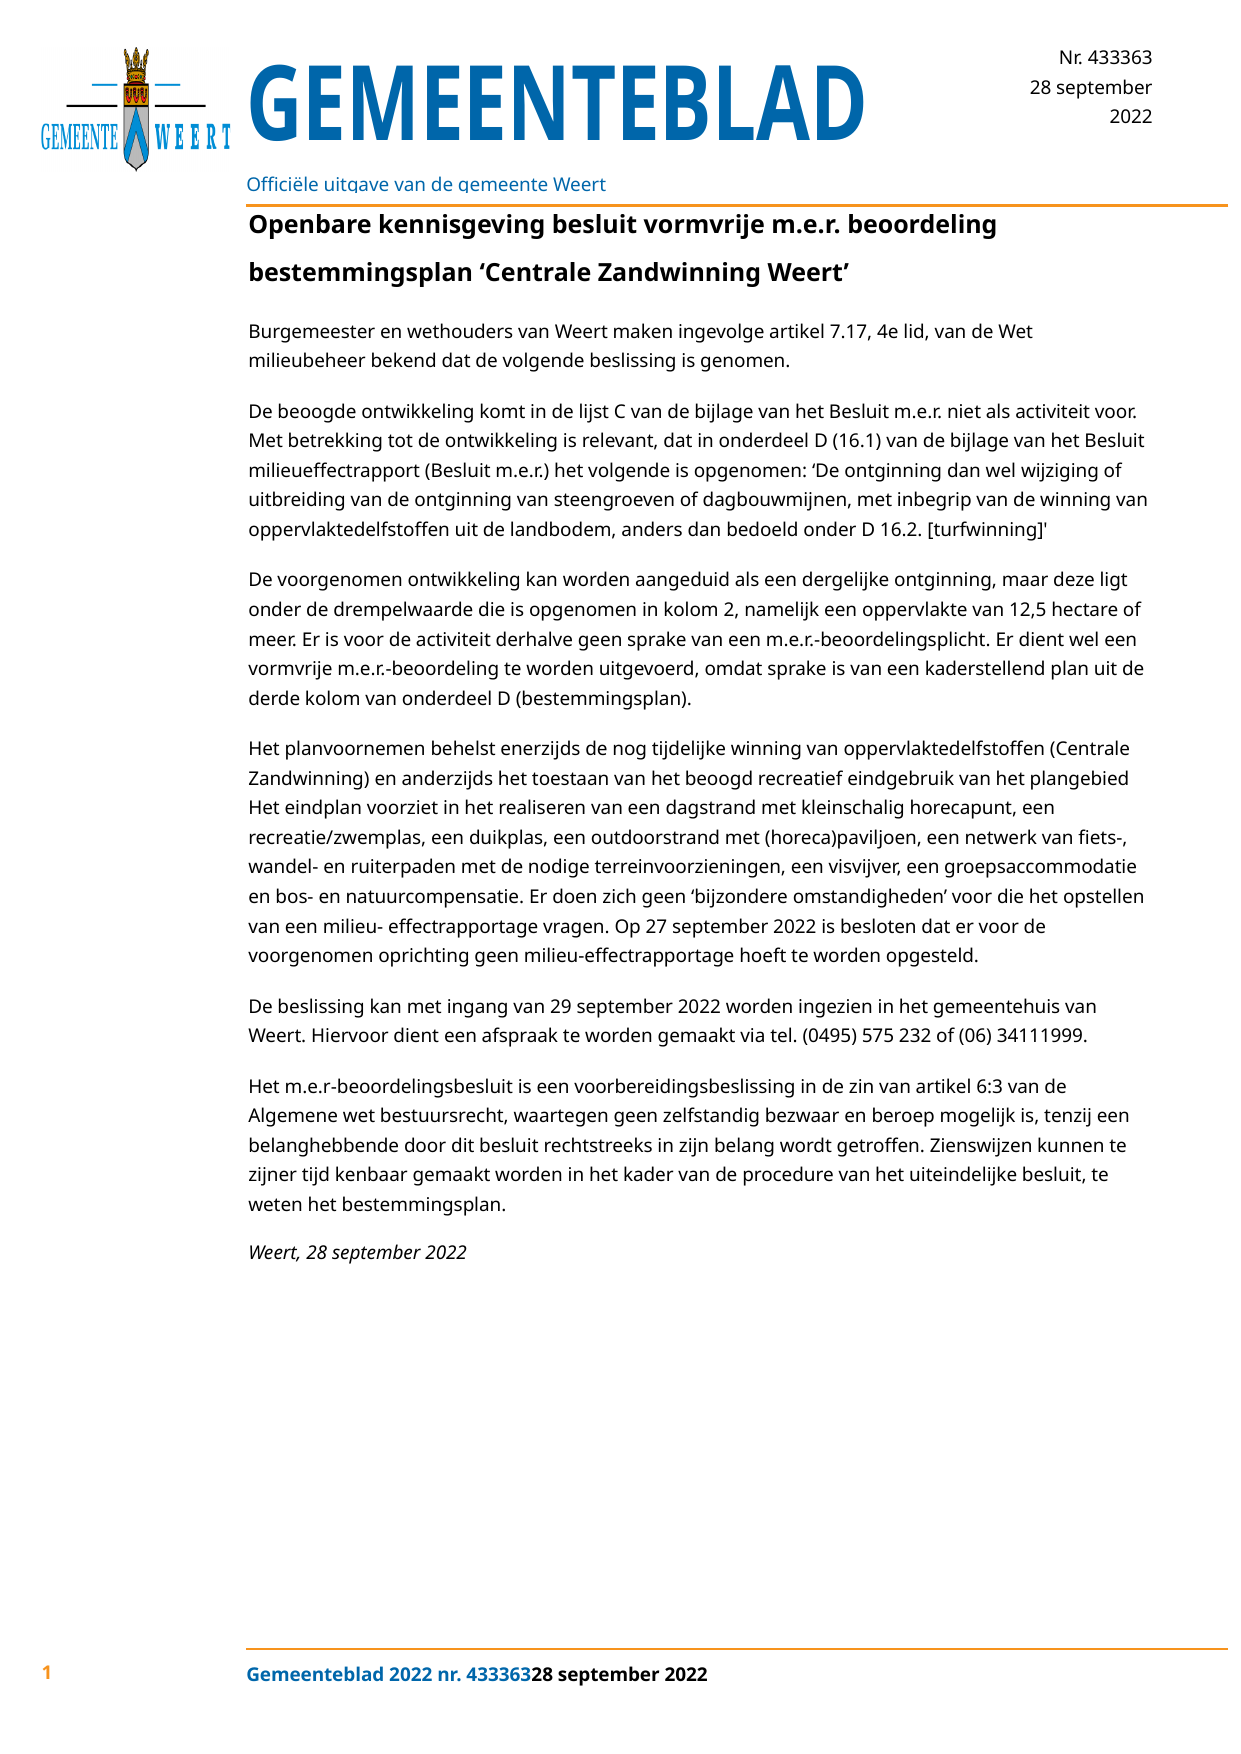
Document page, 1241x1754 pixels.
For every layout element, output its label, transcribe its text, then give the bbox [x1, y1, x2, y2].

text Burgemeester en wethouders van Weert maken ingevolge artikel 7.17, 4e lid, van de Wet milieubeheer bekend dat de volgende beslissing is genomen. [248, 318, 1152, 373]
text Weert, 28 september 2022 [248, 1239, 1152, 1265]
text De beoogde ontwikkeling komt in de lijst C van de bijlage van het Besluit m.e.r. niet als activiteit voor. Met betrekking tot de ontwikkeling is relevant, dat in onderdeel D (16.1) van de bijlage van het Besluit milieueffectrapport (Besluit m.e.r.) het volgende is opgenomen: ‘De ontginning dan wel wijziging of uitbreiding van de ontginning van steengroeven of dagbouwmijnen, met inbegrip van de winning van oppervlaktedelfstoffen uit de landbodem, anders dan bedoeld onder D 16.2. [turfwinning]' [248, 398, 1152, 542]
text Openbare kennisgeving besluit vormvrije m.e.r. beoordeling bestemmingsplan ‘Centrale Zandwinning Weert’ [248, 207, 1152, 288]
picture [41, 47, 231, 172]
text Het planvoornemen behelst enerzijds de nog tijdelijke winning van oppervlaktedelfstoffen (Centrale Zandwinning) en anderzijds het toestaan van het beoogd recreatief eindgebruik van het plangebied Het eindplan voorziet in het realiseren van een dagstrand met kleinschalig horecapunt, een recreatie/zwemplas, een duikplas, een outdoorstrand met (horeca)paviljoen, een netwerk van fiets-, wandel- en ruiterpaden met de nodige terreinvoorzieningen, een visvijver, een groepsaccommodatie en bos- en natuurcompensatie. Er doen zich geen ‘bijzondere omstandigheden’ voor die het opstellen van een milieu- effectrapportage vragen. Op 27 september 2022 is besloten dat er voor de voorgenomen oprichting geen milieu-effectrapportage hoeft te worden opgesteld. [248, 735, 1152, 968]
text De beslissing kan met ingang van 29 september 2022 worden ingezien in het gemeentehuis van Weert. Hiervoor dient een afspraak te worden gemaakt via tel. (0495) 575 232 of (06) 34111999. [248, 993, 1152, 1048]
text Het m.e.r-beoordelingsbesluit is een voorbereidingsbeslissing in de zin van artikel 6:3 van de Algemene wet bestuursrecht, waartegen geen zelfstandig bezwaar en beroep mogelijk is, tenzij een belanghebbende door dit besluit rechtstreeks in zijn belang wordt getroffen. Zienswijzen kunnen te zijner tijd kenbaar gemaakt worden in het kader van de procedure van het uiteindelijke besluit, te weten het bestemmingsplan. [248, 1073, 1152, 1217]
text De voorgenomen ontwikkeling kan worden aangeduid als een dergelijke ontginning, maar deze ligt onder de drempelwaarde die is opgenomen in kolom 2, namelijk een oppervlakte van 12,5 hectare of meer. Er is voor de activiteit derhalve geen sprake van een m.e.r.-beoordelingsplicht. Er dient wel een vormvrije m.e.r.-beoordeling te worden uitgevoerd, omdat sprake is van een kaderstellend plan uit de derde kolom van onderdeel D (bestemmingsplan). [248, 567, 1152, 711]
